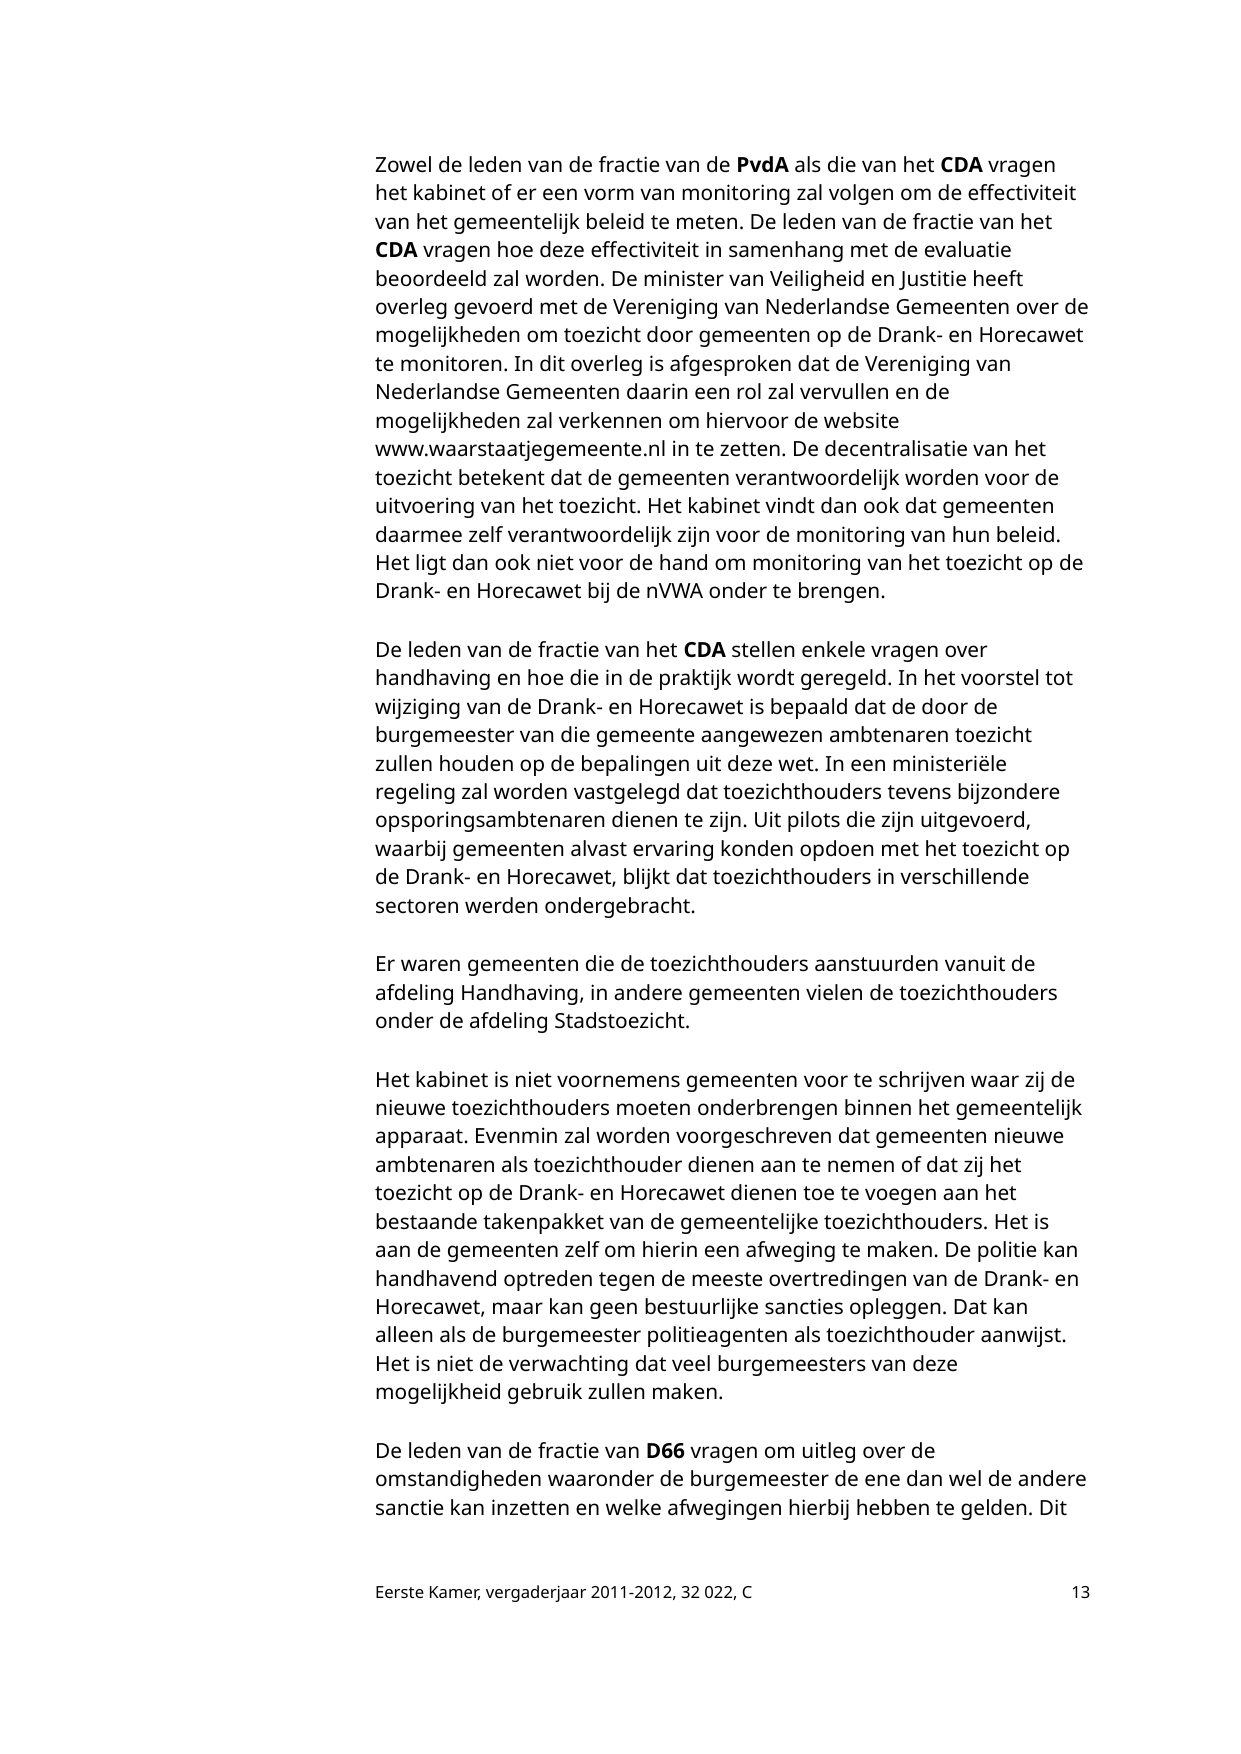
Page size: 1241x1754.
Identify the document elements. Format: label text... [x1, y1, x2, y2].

text Er waren gemeenten die de toezichthouders aanstuurden vanuit de afdeling Handhaving, in andere gemeenten vielen de toezichthouders onder de afdeling Stadstoezicht. [375, 949, 1090, 1035]
text De leden van de fractie van D66 vragen om uitleg over de omstandigheden waaronder de burgemeester de ene dan wel de andere sanctie kan inzetten en welke afwegingen hierbij hebben te gelden. Dit [375, 1436, 1090, 1521]
text Zowel de leden van de fractie van de PvdA als die van het CDA vragen het kabinet of er een vorm van monitoring zal volgen om de effectiviteit van het gemeentelijk beleid te meten. De leden van de fractie van het CDA vragen hoe deze effectiviteit in samenhang met de evaluatie beoordeeld zal worden. De minister van Veiligheid en Justitie heeft overleg gevoerd met de Vereniging van Nederlandse Gemeenten over de mogelijkheden om toezicht door gemeenten op de Drank- en Horecawet te monitoren. In dit overleg is afgesproken dat de Vereniging van Nederlandse Gemeenten daarin een rol zal vervullen en de mogelijkheden zal verkennen om hiervoor de website www.waarstaatjegemeente.nl in te zetten. De decentralisatie van het toezicht betekent dat de gemeenten verantwoordelijk worden voor de uitvoering van het toezicht. Het kabinet vindt dan ook dat gemeenten daarmee zelf verantwoordelijk zijn voor de monitoring van hun beleid. Het ligt dan ook niet voor de hand om monitoring van het toezicht op de Drank- en Horecawet bij de nVWA onder te brengen. [375, 150, 1090, 605]
text Het kabinet is niet voornemens gemeenten voor te schrijven waar zij de nieuwe toezichthouders moeten onderbrengen binnen het gemeentelijk apparaat. Evenmin zal worden voorgeschreven dat gemeenten nieuwe ambtenaren als toezichthouder dienen aan te nemen of dat zij het toezicht op de Drank- en Horecawet dienen toe te voegen aan het bestaande takenpakket van de gemeentelijke toezichthouders. Het is aan de gemeenten zelf om hierin een afweging te maken. De politie kan handhavend optreden tegen de meeste overtredingen van de Drank- en Horecawet, maar kan geen bestuurlijke sancties opleggen. Dat kan alleen als de burgemeester politieagenten als toezichthouder aanwijst. Het is niet de verwachting dat veel burgemeesters van deze mogelijkheid gebruik zullen maken. [375, 1065, 1090, 1406]
text De leden van de fractie van het CDA stellen enkele vragen over handhaving en hoe die in de praktijk wordt geregeld. In het voorstel tot wijziging van de Drank- en Horecawet is bepaald dat de door de burgemeester van die gemeente aangewezen ambtenaren toezicht zullen houden op de bepalingen uit deze wet. In een ministeriële regeling zal worden vastgelegd dat toezichthouders tevens bijzondere opsporingsambtenaren dienen te zijn. Uit pilots die zijn uitgevoerd, waarbij gemeenten alvast ervaring konden opdoen met het toezicht op de Drank- en Horecawet, blijkt dat toezichthouders in verschillende sectoren werden ondergebracht. [375, 635, 1090, 919]
